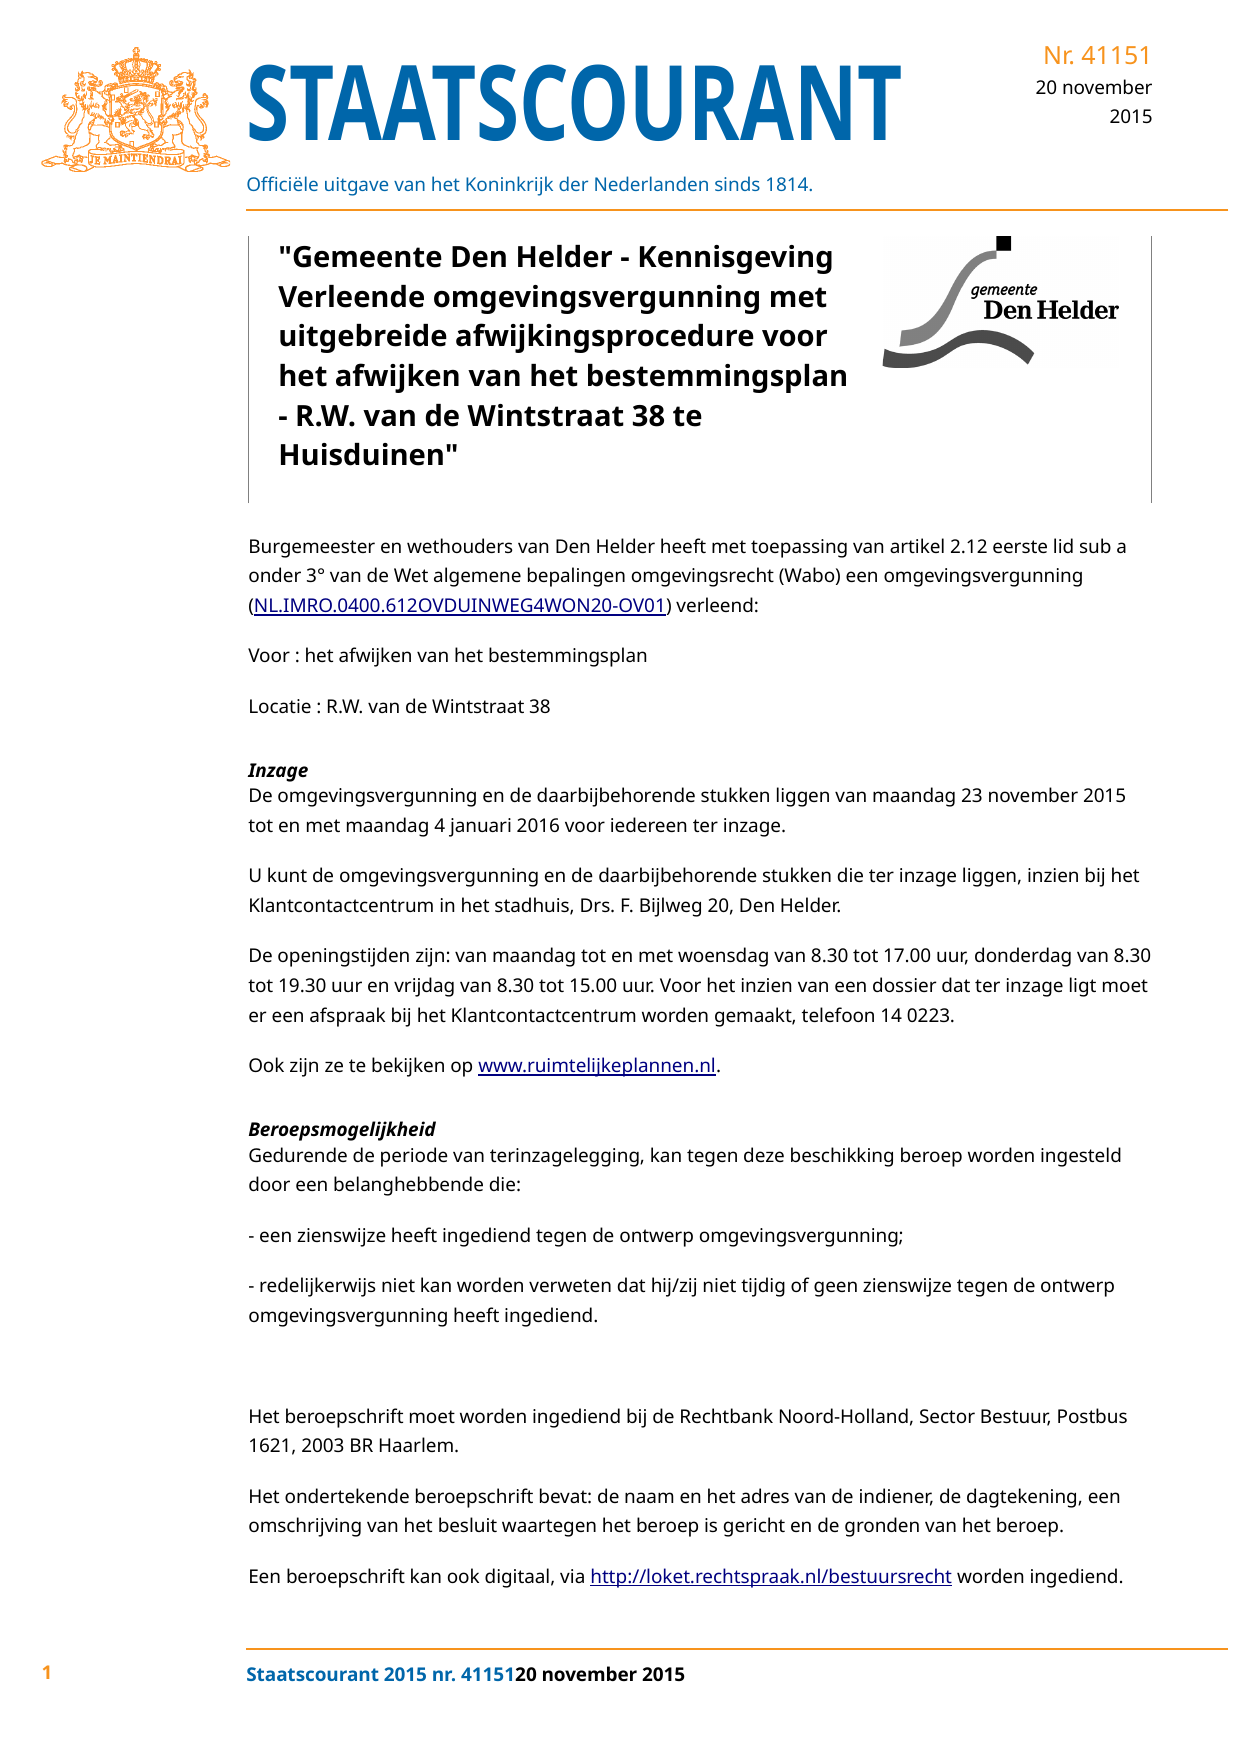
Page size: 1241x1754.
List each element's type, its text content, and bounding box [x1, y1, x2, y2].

text De omgevingsvergunning en de daarbijbehorende stukken liggen van maandag 23 november 2015 tot en met maandag 4 januari 2016 voor iedereen ter inzage. [248, 783, 1152, 838]
text Het ondertekende beroepschrift bevat: de naam en het adres van de indiener, de dagtekening, een omschrijving van het besluit waartegen het beroep is gericht en de gronden van het beroep. [248, 1483, 1152, 1538]
text Een beroepschrift kan ook digitaal, via http://loket.rechtspraak.nl/bestuursrecht worden ingediend. [248, 1563, 1152, 1588]
text Beroepsmogelijkheid [248, 1116, 1152, 1142]
text Het beroepschrift moet worden ingediend bij de Rechtbank Noord-Holland, Sector Bestuur, Postbus 1621, 2003 BR Haarlem. [248, 1403, 1152, 1458]
text Inzage [248, 757, 1152, 783]
text De openingstijden zijn: van maandag tot en met woensdag van 8.30 tot 17.00 uur, donderdag van 8.30 tot 19.30 uur en vrijdag van 8.30 tot 15.00 uur. Voor het inzien van een dossier dat ter inzage ligt moet er een afspraak bij het Klantcontactcentrum worden gemaakt, telefoon 14 0223. [248, 943, 1152, 1028]
text U kunt de omgevingsvergunning en de daarbijbehorende stukken die ter inzage liggen, inzien bij het Klantcontactcentrum in het stadhuis, Drs. F. Bijlweg 20, Den Helder. [248, 863, 1152, 918]
text Locatie : R.W. van de Wintstraat 38 [248, 693, 1152, 719]
text - redelijkerwijs niet kan worden verweten dat hij/zij niet tijdig of geen zienswijze tegen de ontwerp omgevingsvergunning heeft ingediend. [248, 1272, 1152, 1328]
table_header [850, 236, 1151, 503]
text Ook zijn ze te bekijken op www.ruimtelijkeplannen.nl. [248, 1052, 1152, 1078]
text Voor : het afwijken van het bestemmingsplan [248, 643, 1152, 668]
text - een zienswijze heeft ingediend tegen de ontwerp omgevingsvergunning; [248, 1222, 1152, 1248]
table_header "Gemeente Den Helder - Kennisgeving Verleende omgevingsvergunning met uitgebreide afwijkingsprocedure voor het afwijken van het bestemmingsplan - R.W. van de Wintstraat 38 te Huisduinen" [249, 236, 850, 503]
text Burgemeester en wethouders van Den Helder heeft met toepassing van artikel 2.12 eerste lid sub a onder 3° van de Wet algemene bepalingen omgevingsrecht (Wabo) een omgevingsvergunning (NL.IMRO.0400.612OVDUINWEG4WON20-OV01) verleend: [248, 533, 1152, 618]
picture [41, 47, 231, 172]
picture [882, 236, 1119, 368]
text Gedurende de periode van terinzagelegging, kan tegen deze beschikking beroep worden ingesteld door een belanghebbende die: [248, 1142, 1152, 1197]
